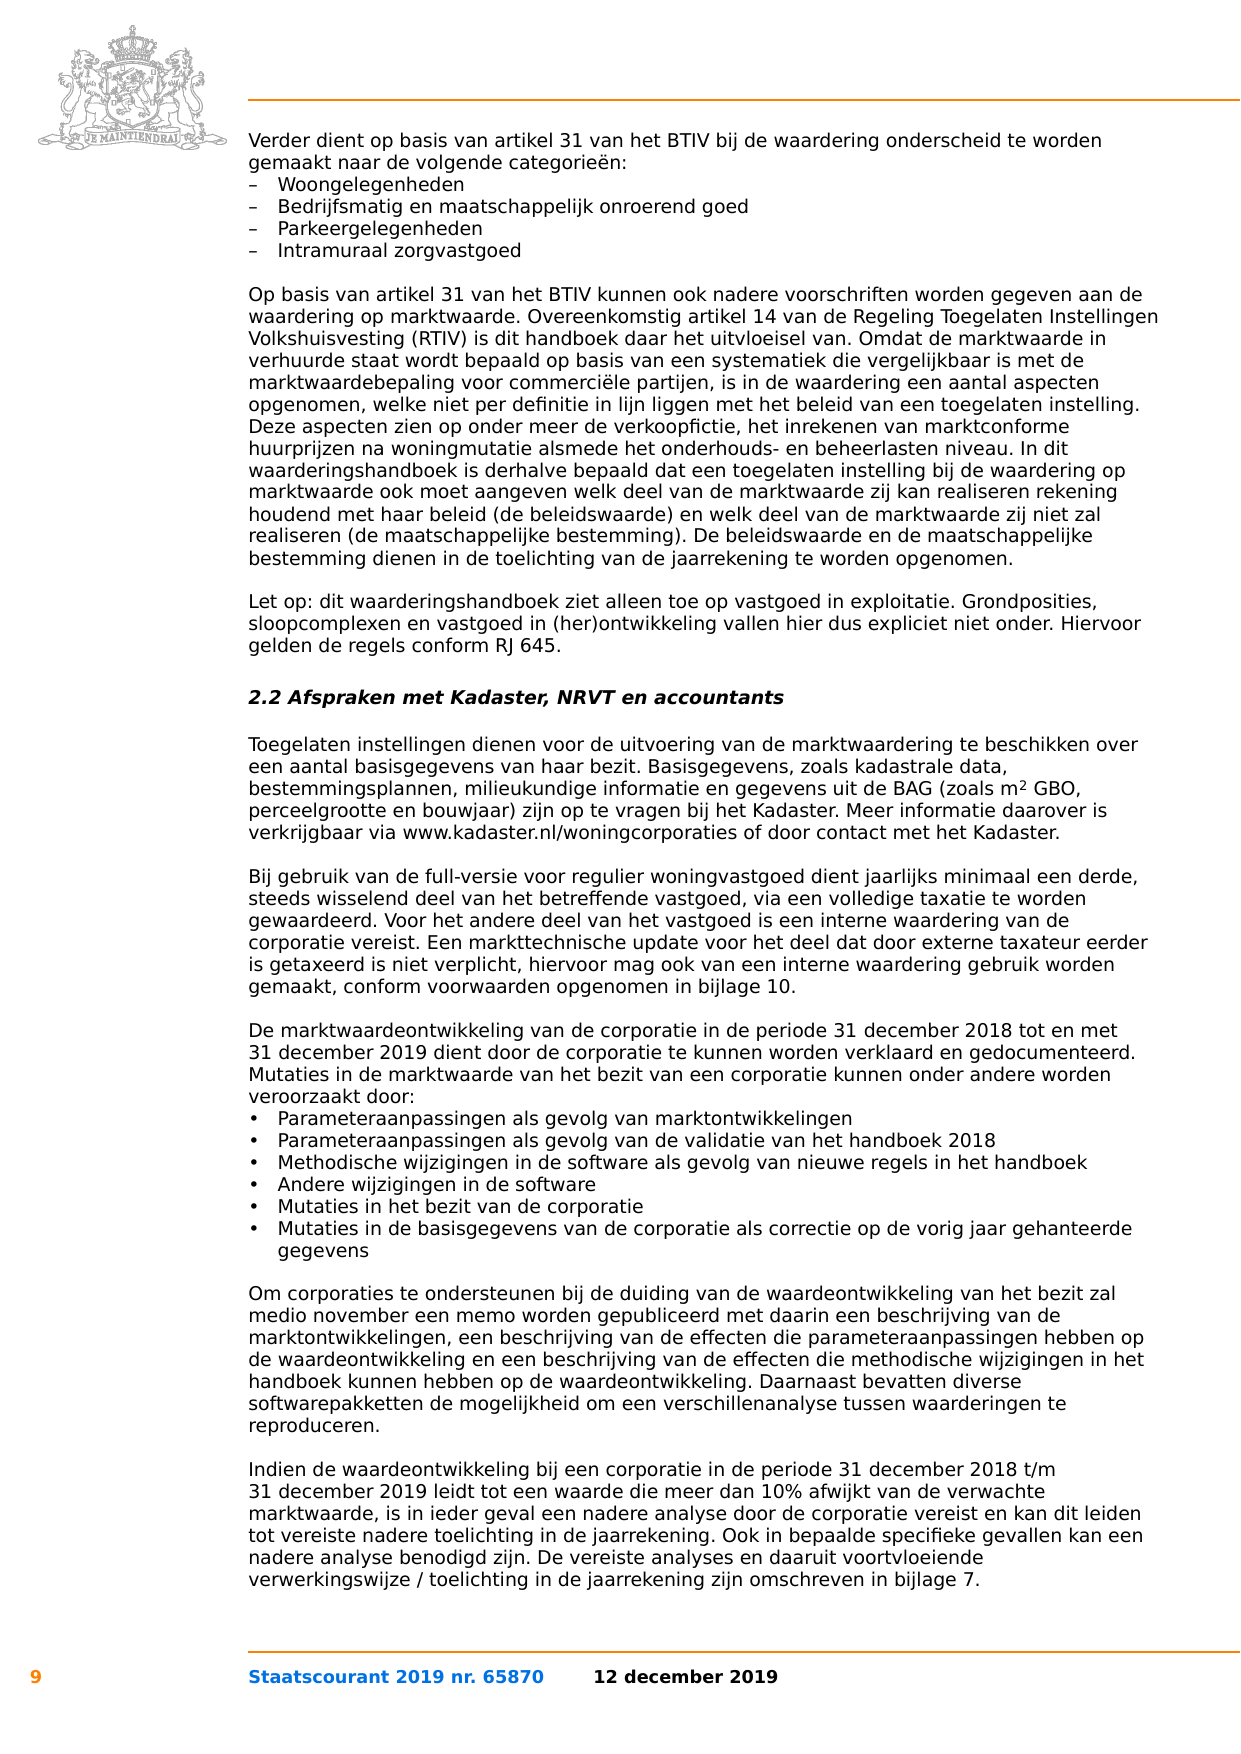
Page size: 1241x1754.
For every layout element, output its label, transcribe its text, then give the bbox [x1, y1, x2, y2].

text – Intramuraal zorgvastgoed [248, 240, 1163, 262]
text – Bedrijfsmatig en maatschappelijk onroerend goed [248, 196, 1163, 218]
text Let op: dit waarderingshandboek ziet alleen toe op vastgoed in exploitatie. Grondposities, sloopcomplexen en vastgoed in (her)ontwikkeling vallen hier dus expliciet niet onder. Hiervoor gelden de regels conform RJ 645. [248, 591, 1163, 657]
text • Mutaties in het bezit van de corporatie [248, 1196, 1163, 1217]
text Om corporaties te ondersteunen bij de duiding van de waardeontwikkeling van het bezit zal medio november een memo worden gepubliceerd met daarin een beschrijving van de marktontwikkelingen, een beschrijving van de effecten die parameteraanpassingen hebben op de waardeontwikkeling en een beschrijving van de effecten die methodische wijzigingen in het handboek kunnen hebben op de waardeontwikkeling. Daarnaast bevatten diverse softwarepakketten de mogelijkheid om een verschillenanalyse tussen waarderingen te reproduceren. [248, 1283, 1163, 1437]
text • Andere wijzigingen in de software [248, 1173, 1163, 1196]
text – Parkeergelegenheden [248, 218, 1163, 240]
text • Parameteraanpassingen als gevolg van de validatie van het handboek 2018 [248, 1129, 1163, 1152]
text • Parameteraanpassingen als gevolg van marktontwikkelingen [248, 1108, 1163, 1129]
text Toegelaten instellingen dienen voor de uitvoering van de marktwaardering te beschikken over een aantal basisgegevens van haar bezit. Basisgegevens, zoals kadastrale data, bestemmingsplannen, milieukundige informatie en gegevens uit de BAG (zoals m2 GBO, perceelgrootte en bouwjaar) zijn op te vragen bij het Kadaster. Meer informatie daarover is verkrijgbaar via www.kadaster.nl/woningcorporaties of door contact met het Kadaster. [248, 734, 1163, 844]
text De marktwaardeontwikkeling van de corporatie in de periode 31 december 2018 tot en met 31 december 2019 dient door de corporatie te kunnen worden verklaard en gedocumenteerd. Mutaties in de marktwaarde van het bezit van een corporatie kunnen onder andere worden veroorzaakt door: [248, 1020, 1163, 1108]
picture [38, 25, 227, 150]
text Op basis van artikel 31 van het BTIV kunnen ook nadere voorschriften worden gegeven aan de waardering op marktwaarde. Overeenkomstig artikel 14 van de Regeling Toegelaten Instellingen Volkshuisvesting (RTIV) is dit handboek daar het uitvloeisel van. Omdat de marktwaarde in verhuurde staat wordt bepaald op basis van een systematiek die vergelijkbaar is met de marktwaardebepaling voor commerciële partijen, is in de waardering een aantal aspecten opgenomen, welke niet per definitie in lijn liggen met het beleid van een toegelaten instelling. Deze aspecten zien op onder meer de verkoopfictie, het inrekenen van marktconforme huurprijzen na woningmutatie alsmede het onderhouds- en beheerlasten niveau. In dit waarderingshandboek is derhalve bepaald dat een toegelaten instelling bij de waardering op marktwaarde ook moet aangeven welk deel van de marktwaarde zij kan realiseren rekening houdend met haar beleid (de beleidswaarde) en welk deel van de marktwaarde zij niet zal realiseren (de maatschappelijke bestemming). De beleidswaarde en de maatschappelijke bestemming dienen in de toelichting van de jaarrekening te worden opgenomen. [248, 284, 1163, 569]
text • Mutaties in de basisgegevens van de corporatie als correctie op de vorig jaar gehanteerde gegevens [248, 1217, 1163, 1261]
text – Woongelegenheden [248, 174, 1163, 196]
text Indien de waardeontwikkeling bij een corporatie in de periode 31 december 2018 t/m 31 december 2019 leidt tot een waarde die meer dan 10% afwijkt van de verwachte marktwaarde, is in ieder geval een nadere analyse door de corporatie vereist en kan dit leiden tot vereiste nadere toelichting in de jaarrekening. Ook in bepaalde specifieke gevallen kan een nadere analyse benodigd zijn. De vereiste analyses en daaruit voortvloeiende verwerkingswijze / toelichting in de jaarrekening zijn omschreven in bijlage 7. [248, 1459, 1163, 1591]
subtitle 2.2 Afspraken met Kadaster, NRVT en accountants [248, 687, 1163, 709]
text Bij gebruik van de full-versie voor regulier woningvastgoed dient jaarlijks minimaal een derde, steeds wisselend deel van het betreffende vastgoed, via een volledige taxatie te worden gewaardeerd. Voor het andere deel van het vastgoed is een interne waardering van de corporatie vereist. Een markttechnische update voor het deel dat door externe taxateur eerder is getaxeerd is niet verplicht, hiervoor mag ook van een interne waardering gebruik worden gemaakt, conform voorwaarden opgenomen in bijlage 10. [248, 866, 1163, 998]
text Verder dient op basis van artikel 31 van het BTIV bij de waardering onderscheid te worden gemaakt naar de volgende categorieën: [248, 130, 1163, 174]
text • Methodische wijzigingen in de software als gevolg van nieuwe regels in het handboek [248, 1152, 1163, 1173]
